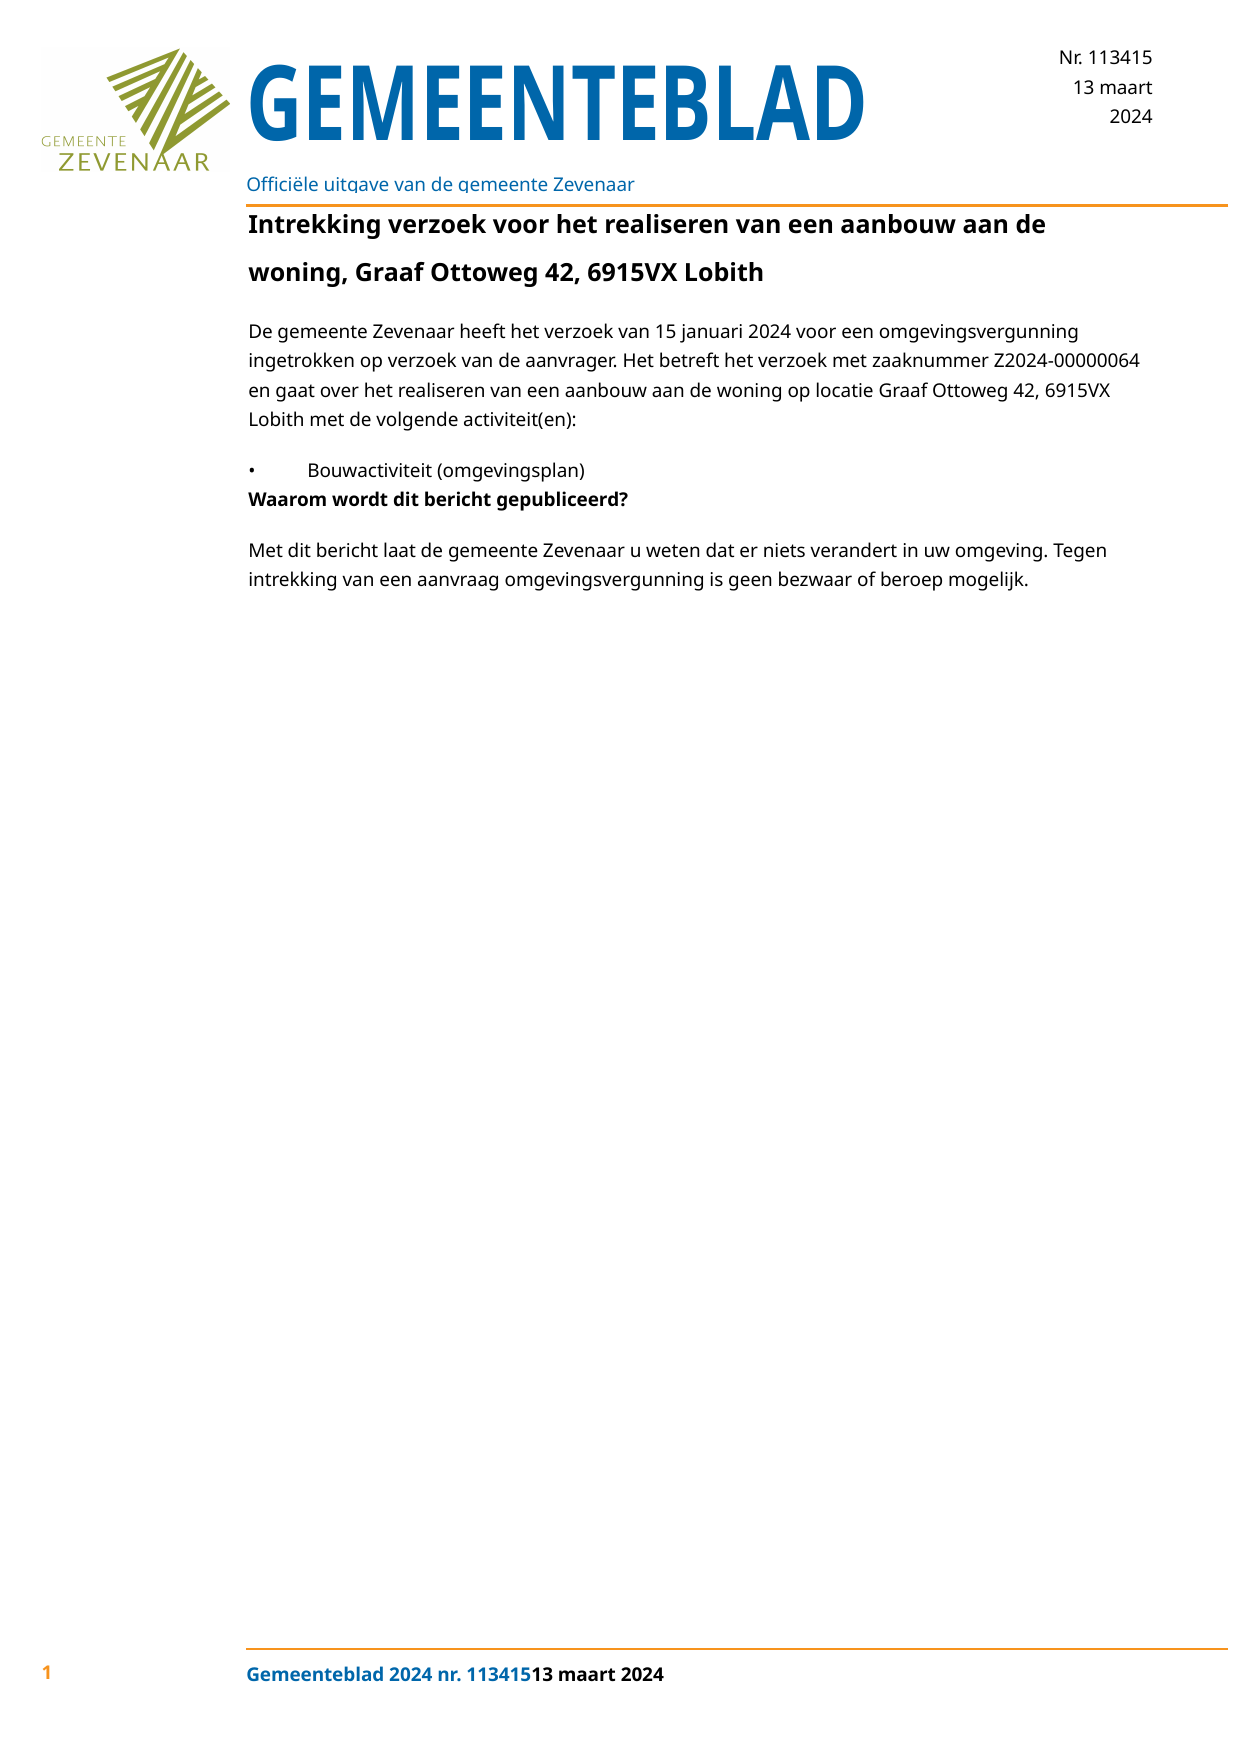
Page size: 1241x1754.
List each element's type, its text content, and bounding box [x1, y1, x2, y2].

text Intrekking verzoek voor het realiseren van een aanbouw aan de woning, Graaf Ottoweg 42, 6915VX Lobith [248, 207, 1152, 288]
picture [41, 47, 231, 172]
text De gemeente Zevenaar heeft het verzoek van 15 januari 2024 voor een omgevingsvergunning ingetrokken op verzoek van de aanvrager. Het betreft het verzoek met zaaknummer Z2024-00000064 en gaat over het realiseren van een aanbouw aan de woning op locatie Graaf Ottoweg 42, 6915VX Lobith met de volgende activiteit(en): [248, 318, 1152, 432]
text Met dit bericht laat de gemeente Zevenaar u weten dat er niets verandert in uw omgeving. Tegen intrekking van een aanvraag omgevingsvergunning is geen bezwaar of beroep mogelijk. [248, 537, 1152, 592]
list Bouwactiviteit (omgevingsplan) [248, 457, 1152, 483]
text Waarom wordt dit bericht gepubliceerd? [248, 487, 1152, 512]
